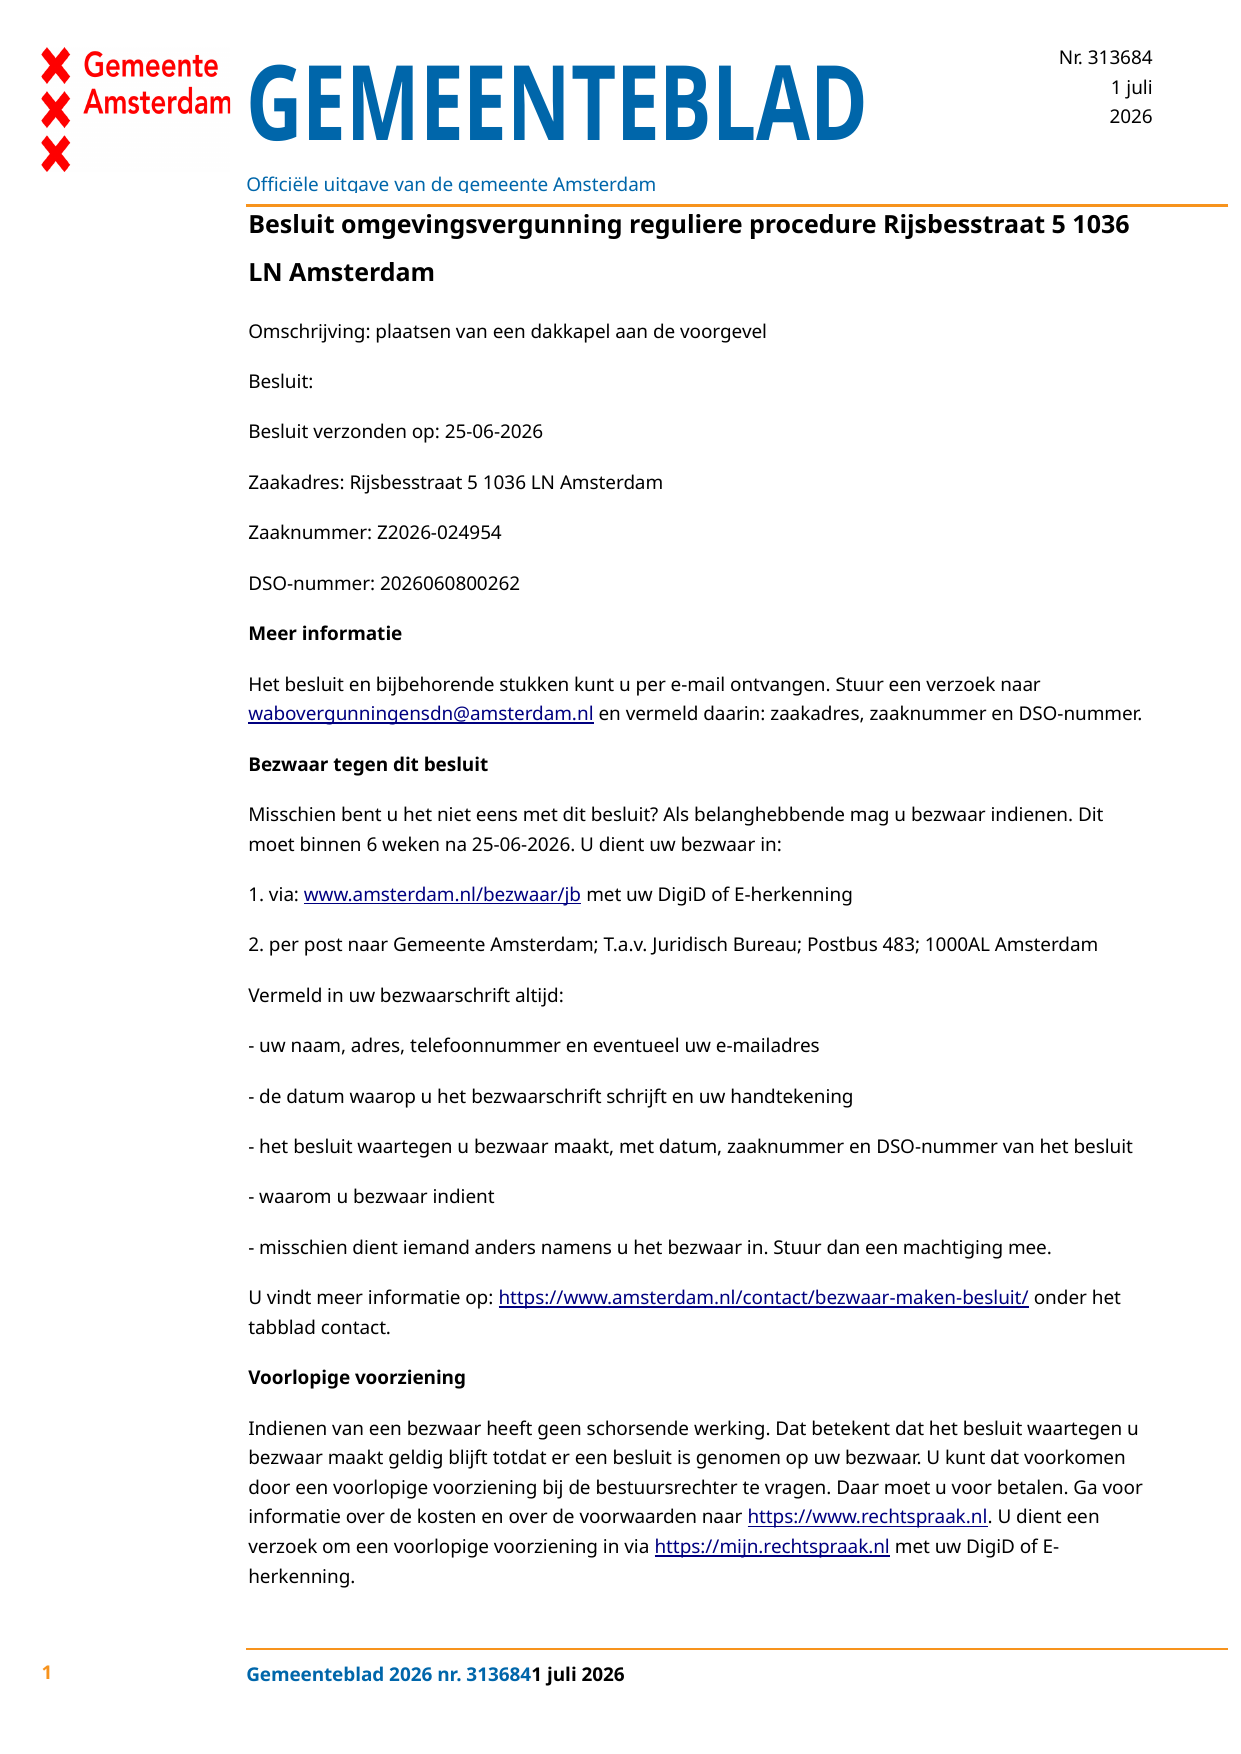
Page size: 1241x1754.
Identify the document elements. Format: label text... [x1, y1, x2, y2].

text Het besluit en bijbehorende stukken kunt u per e-mail ontvangen. Stuur een verzoek naar wabovergunningensdn@amsterdam.nl en vermeld daarin: zaakadres, zaaknummer en DSO-nummer. [248, 671, 1152, 726]
text 2. per post naar Gemeente Amsterdam; T.a.v. Juridisch Bureau; Postbus 483; 1000AL Amsterdam [248, 932, 1152, 957]
picture [41, 47, 231, 172]
text Zaaknummer: Z2026-024954 [248, 519, 1152, 545]
text Meer informatie [248, 620, 1152, 646]
text U vindt meer informatie op: https://www.amsterdam.nl/contact/bezwaar-maken-besluit/ onder het tabblad contact. [248, 1284, 1152, 1340]
text - misschien dient iemand anders namens u het bezwaar in. Stuur dan een machtiging mee. [248, 1234, 1152, 1260]
text Besluit verzonden op: 25-06-2026 [248, 419, 1152, 444]
text - de datum waarop u het bezwaarschrift schrijft en uw handtekening [248, 1083, 1152, 1109]
text - uw naam, adres, telefoonnummer en eventueel uw e-mailadres [248, 1032, 1152, 1058]
text Vermeld in uw bezwaarschrift altijd: [248, 982, 1152, 1008]
text Omschrijving: plaatsen van een dakkapel aan de voorgevel [248, 318, 1152, 344]
text Besluit: [248, 368, 1152, 394]
text Misschien bent u het niet eens met dit besluit? Als belanghebbende mag u bezwaar indienen. Dit moet binnen 6 weken na 25-06-2026. U dient uw bezwaar in: [248, 801, 1152, 857]
text 1. via: www.amsterdam.nl/bezwaar/jb met uw DigiD of E-herkenning [248, 881, 1152, 907]
text Zaakadres: Rijsbesstraat 5 1036 LN Amsterdam [248, 469, 1152, 495]
text Besluit omgevingsvergunning reguliere procedure Rijsbesstraat 5 1036 LN Amsterdam [248, 207, 1152, 288]
text Bezwaar tegen dit besluit [248, 751, 1152, 777]
text DSO-nummer: 2026060800262 [248, 570, 1152, 596]
text Voorlopige voorziening [248, 1364, 1152, 1390]
text Indienen van een bezwaar heeft geen schorsende werking. Dat betekent dat het besluit waartegen u bezwaar maakt geldig blijft totdat er een besluit is genomen op uw bezwaar. U kunt dat voorkomen door een voorlopige voorziening bij de bestuursrechter te vragen. Daar moet u voor betalen. Ga voor informatie over de kosten en over de voorwaarden naar https://www.rechtspraak.nl. U dient een verzoek om een voorlopige voorziening in via https://mijn.rechtspraak.nl met uw DigiD of E-herkenning. [248, 1415, 1152, 1589]
text - waarom u bezwaar indient [248, 1184, 1152, 1209]
text - het besluit waartegen u bezwaar maakt, met datum, zaaknummer en DSO-nummer van het besluit [248, 1133, 1152, 1159]
